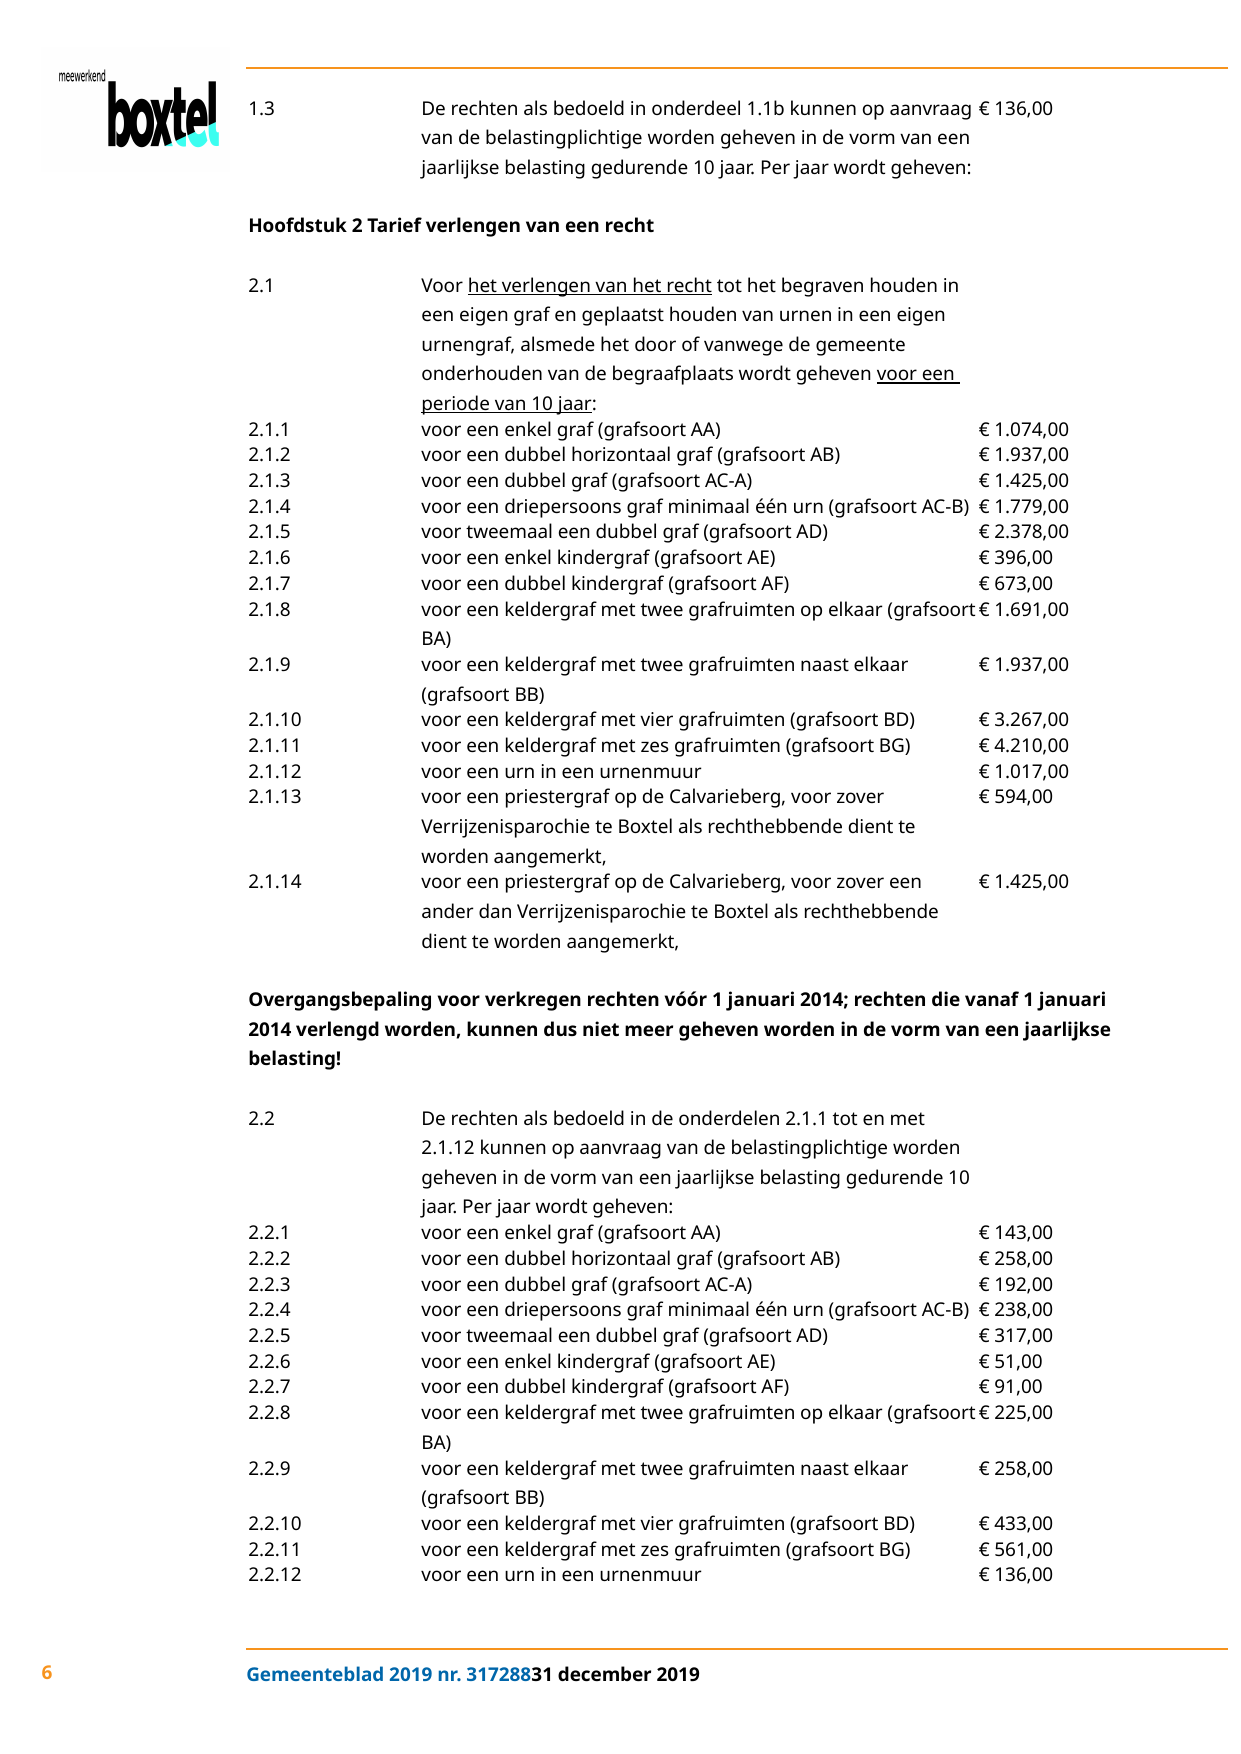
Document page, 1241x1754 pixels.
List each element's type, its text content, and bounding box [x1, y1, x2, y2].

table_cell voor een keldergraf met twee grafruimten naast elkaar (grafsoort BB) [421, 1455, 978, 1510]
table_header 2.1 [248, 272, 421, 416]
table_cell € 258,00 [979, 1245, 1152, 1271]
table_cell € 225,00 [979, 1399, 1152, 1455]
table_cell 2.1.8 [248, 596, 421, 651]
table_cell 2.2.3 [248, 1271, 421, 1296]
table_cell 2.2.6 [248, 1348, 421, 1374]
table_cell voor een keldergraf met twee grafruimten op elkaar (grafsoort BA) [421, 596, 978, 651]
table_header De rechten als bedoeld in de onderdelen 2.1.1 tot en met 2.1.12 kunnen op aanvraag van de belastingplichtige worden geheven in de vorm van een jaarlijkse belasting gedurende 10 jaar. Per jaar wordt geheven: [421, 1105, 978, 1219]
table_cell € 1.937,00 [979, 651, 1152, 707]
table_cell 2.2.11 [248, 1536, 421, 1561]
table_cell voor een keldergraf met twee grafruimten naast elkaar (grafsoort BB) [421, 651, 978, 707]
table_cell € 1.937,00 [979, 442, 1152, 467]
table_cell 2.2.2 [248, 1245, 421, 1271]
table_cell 2.1.12 [248, 758, 421, 784]
table_cell € 136,00 [979, 95, 1152, 180]
table_cell voor een dubbel kindergraf (grafsoort AF) [421, 1374, 978, 1399]
table_cell voor een priestergraf op de Calvarieberg, voor zover Verrijzenisparochie te Boxtel als rechthebbende dient te worden aangemerkt, [421, 784, 978, 869]
table_cell voor een keldergraf met zes grafruimten (grafsoort BG) [421, 732, 978, 758]
table_cell voor een dubbel graf (grafsoort AC-A) [421, 467, 978, 493]
table_cell € 1.425,00 [979, 467, 1152, 493]
table_cell € 396,00 [979, 545, 1152, 570]
table_cell 2.2.9 [248, 1455, 421, 1510]
table_cell 2.2.7 [248, 1374, 421, 1399]
table_cell € 561,00 [979, 1536, 1152, 1561]
table_cell voor een dubbel horizontaal graf (grafsoort AB) [421, 442, 978, 467]
table_cell € 192,00 [979, 1271, 1152, 1296]
table_cell voor een keldergraf met zes grafruimten (grafsoort BG) [421, 1536, 978, 1561]
table_cell 2.2.12 [248, 1561, 421, 1587]
table_cell 1.3 [248, 95, 421, 180]
table_cell voor een urn in een urnenmuur [421, 758, 978, 784]
table_cell voor tweemaal een dubbel graf (grafsoort AD) [421, 1322, 978, 1348]
table_cell € 2.378,00 [979, 519, 1152, 544]
table_cell 2.1.10 [248, 707, 421, 732]
table_cell 2.1.6 [248, 545, 421, 570]
table_cell € 1.017,00 [979, 758, 1152, 784]
table_cell 2.1.5 [248, 519, 421, 544]
table_cell 2.1.11 [248, 732, 421, 758]
table_cell € 1.779,00 [979, 493, 1152, 519]
table_cell € 258,00 [979, 1455, 1152, 1510]
table_header 2.2 [248, 1105, 421, 1219]
table_cell voor een driepersoons graf minimaal één urn (grafsoort AC-B) [421, 1296, 978, 1322]
table_cell 2.1.9 [248, 651, 421, 707]
table_cell 2.2.10 [248, 1510, 421, 1536]
table_cell € 317,00 [979, 1322, 1152, 1348]
table_cell € 4.210,00 [979, 732, 1152, 758]
text Overgangsbepaling voor verkregen rechten vóór 1 januari 2014; rechten die vanaf 1 januari 2014 verlengd worden, kunnen dus niet meer geheven worden in de vorm van een jaarlijkse belasting! [248, 986, 1152, 1071]
table_cell De rechten als bedoeld in onderdeel 1.1b kunnen op aanvraag van de belastingplichtige worden geheven in de vorm van een jaarlijkse belasting gedurende 10 jaar. Per jaar wordt geheven: [421, 95, 978, 180]
table_cell € 136,00 [979, 1561, 1152, 1587]
table_cell € 1.074,00 [979, 416, 1152, 442]
table_cell € 1.691,00 [979, 596, 1152, 651]
table_cell € 3.267,00 [979, 707, 1152, 732]
table_cell voor een dubbel horizontaal graf (grafsoort AB) [421, 1245, 978, 1271]
table_cell voor een dubbel kindergraf (grafsoort AF) [421, 570, 978, 596]
table_cell € 143,00 [979, 1219, 1152, 1245]
table_cell voor een enkel graf (grafsoort AA) [421, 416, 978, 442]
table_cell 2.1.13 [248, 784, 421, 869]
table_cell voor een keldergraf met vier grafruimten (grafsoort BD) [421, 1510, 978, 1536]
table_cell voor tweemaal een dubbel graf (grafsoort AD) [421, 519, 978, 544]
table_cell € 594,00 [979, 784, 1152, 869]
table_cell 2.1.2 [248, 442, 421, 467]
table_cell 2.1.1 [248, 416, 421, 442]
table_cell 2.2.8 [248, 1399, 421, 1455]
table_header [979, 1105, 1152, 1219]
table_cell voor een urn in een urnenmuur [421, 1561, 978, 1587]
table_cell voor een keldergraf met vier grafruimten (grafsoort BD) [421, 707, 978, 732]
table_cell voor een enkel graf (grafsoort AA) [421, 1219, 978, 1245]
table_cell € 433,00 [979, 1510, 1152, 1536]
table_cell € 238,00 [979, 1296, 1152, 1322]
table_cell 2.1.14 [248, 869, 421, 953]
table_cell 2.2.4 [248, 1296, 421, 1322]
picture [41, 47, 231, 172]
table_cell € 51,00 [979, 1348, 1152, 1374]
table_cell € 673,00 [979, 570, 1152, 596]
table_cell 2.1.7 [248, 570, 421, 596]
table_cell 2.2.1 [248, 1219, 421, 1245]
table_cell € 1.425,00 [979, 869, 1152, 953]
table_cell voor een keldergraf met twee grafruimten op elkaar (grafsoort BA) [421, 1399, 978, 1455]
table_cell 2.1.3 [248, 467, 421, 493]
table_header [979, 272, 1152, 416]
table_header Voor het verlengen van het recht tot het begraven houden in een eigen graf en geplaatst houden van urnen in een eigen urnengraf, alsmede het door of vanwege de gemeente onderhouden van de begraafplaats wordt geheven voor een periode van 10 jaar: [421, 272, 978, 416]
table_cell voor een enkel kindergraf (grafsoort AE) [421, 1348, 978, 1374]
table_cell 2.2.5 [248, 1322, 421, 1348]
table_cell voor een dubbel graf (grafsoort AC-A) [421, 1271, 978, 1296]
text Hoofdstuk 2 Tarief verlengen van een recht [248, 212, 1152, 238]
table_cell € 91,00 [979, 1374, 1152, 1399]
table_cell voor een priestergraf op de Calvarieberg, voor zover een ander dan Verrijzenisparochie te Boxtel als rechthebbende dient te worden aangemerkt, [421, 869, 978, 953]
table_cell voor een driepersoons graf minimaal één urn (grafsoort AC-B) [421, 493, 978, 519]
table_cell voor een enkel kindergraf (grafsoort AE) [421, 545, 978, 570]
table_cell 2.1.4 [248, 493, 421, 519]
